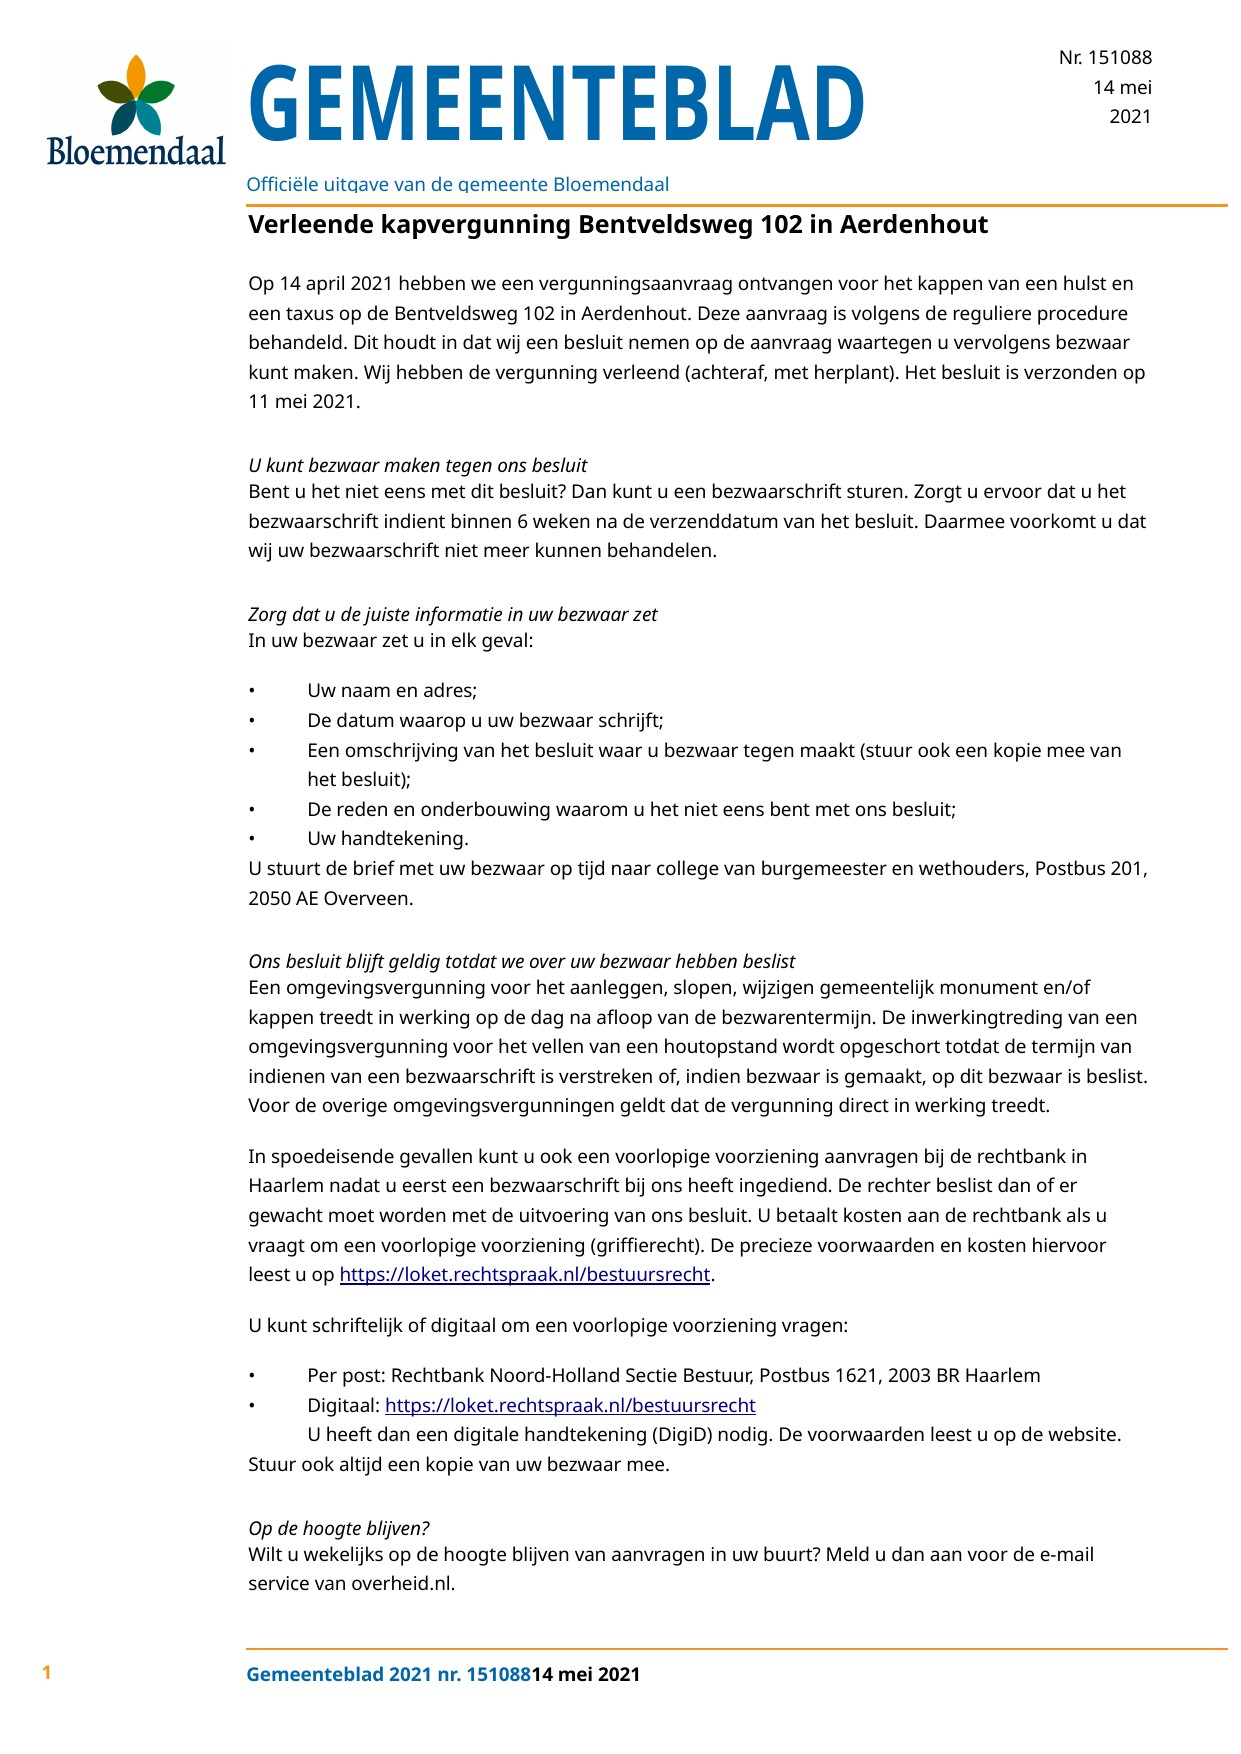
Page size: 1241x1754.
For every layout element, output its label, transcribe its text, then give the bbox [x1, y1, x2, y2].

list Uw handtekening. [248, 826, 1152, 851]
text Wilt u wekelijks op de hoogte blijven van aanvragen in uw buurt? Meld u dan aan voor de e-mail service van overheid.nl. [248, 1541, 1152, 1596]
list Per post: Rechtbank Noord-Holland Sectie Bestuur, Postbus 1621, 2003 BR Haarlem [248, 1362, 1152, 1388]
picture [41, 47, 231, 172]
text Verleende kapvergunning Bentveldsweg 102 in Aerdenhout [248, 207, 1152, 241]
list De datum waarop u uw bezwaar schrijft; [248, 707, 1152, 733]
text U stuurt de brief met uw bezwaar op tijd naar college van burgemeester en wethouders, Postbus 201, 2050 AE Overveen. [248, 855, 1152, 910]
list U heeft dan een digitale handtekening (DigiD) nodig. De voorwaarden leest u op de website. [248, 1421, 1152, 1447]
text Een omgevingsvergunning voor het aanleggen, slopen, wijzigen gemeentelijk monument en/of kappen treedt in werking op de dag na afloop van de bezwarentermijn. De inwerkingtreding van een omgevingsvergunning voor het vellen van een houtopstand wordt opgeschort totdat de termijn van indienen van een bezwaarschrift is verstreken of, indien bezwaar is gemaakt, op dit bezwaar is beslist. Voor de overige omgevingsvergunningen geldt dat de vergunning direct in werking treedt. [248, 974, 1152, 1118]
list De reden en onderbouwing waarom u het niet eens bent met ons besluit; [248, 796, 1152, 822]
text Zorg dat u de juiste informatie in uw bezwaar zet [248, 601, 1152, 627]
text Bent u het niet eens met dit besluit? Dan kunt u een bezwaarschrift sturen. Zorgt u ervoor dat u het bezwaarschrift indient binnen 6 weken na de verzenddatum van het besluit. Daarmee voorkomt u dat wij uw bezwaarschrift niet meer kunnen behandelen. [248, 478, 1152, 563]
text U kunt bezwaar maken tegen ons besluit [248, 453, 1152, 478]
text Op de hoogte blijven? [248, 1515, 1152, 1541]
text Op 14 april 2021 hebben we een vergunningsaanvraag ontvangen voor het kappen van een hulst en een taxus op de Bentveldsweg 102 in Aerdenhout. Deze aanvraag is volgens de reguliere procedure behandeld. Dit houdt in dat wij een besluit nemen op de aanvraag waartegen u vervolgens bezwaar kunt maken. Wij hebben de vergunning verleend (achteraf, met herplant). Het besluit is verzonden op 11 mei 2021. [248, 270, 1152, 414]
list Een omschrijving van het besluit waar u bezwaar tegen maakt (stuur ook een kopie mee van het besluit); [248, 737, 1152, 792]
text Ons besluit blijft geldig totdat we over uw bezwaar hebben beslist [248, 949, 1152, 974]
text Stuur ook altijd een kopie van uw bezwaar mee. [248, 1451, 1152, 1477]
text U kunt schriftelijk of digitaal om een voorlopige voorziening vragen: [248, 1312, 1152, 1338]
text In uw bezwaar zet u in elk geval: [248, 627, 1152, 653]
text In spoedeisende gevallen kunt u ook een voorlopige voorziening aanvragen bij de rechtbank in Haarlem nadat u eerst een bezwaarschrift bij ons heeft ingediend. De rechter beslist dan of er gewacht moet worden met de uitvoering van ons besluit. U betaalt kosten aan de rechtbank als u vraagt om een voorlopige voorziening (griffierecht). De precieze voorwaarden en kosten hiervoor leest u op https://loket.rechtspraak.nl/bestuursrecht. [248, 1143, 1152, 1287]
list Uw naam en adres; [248, 678, 1152, 703]
list Digitaal: https://loket.rechtspraak.nl/bestuursrecht [248, 1392, 1152, 1418]
